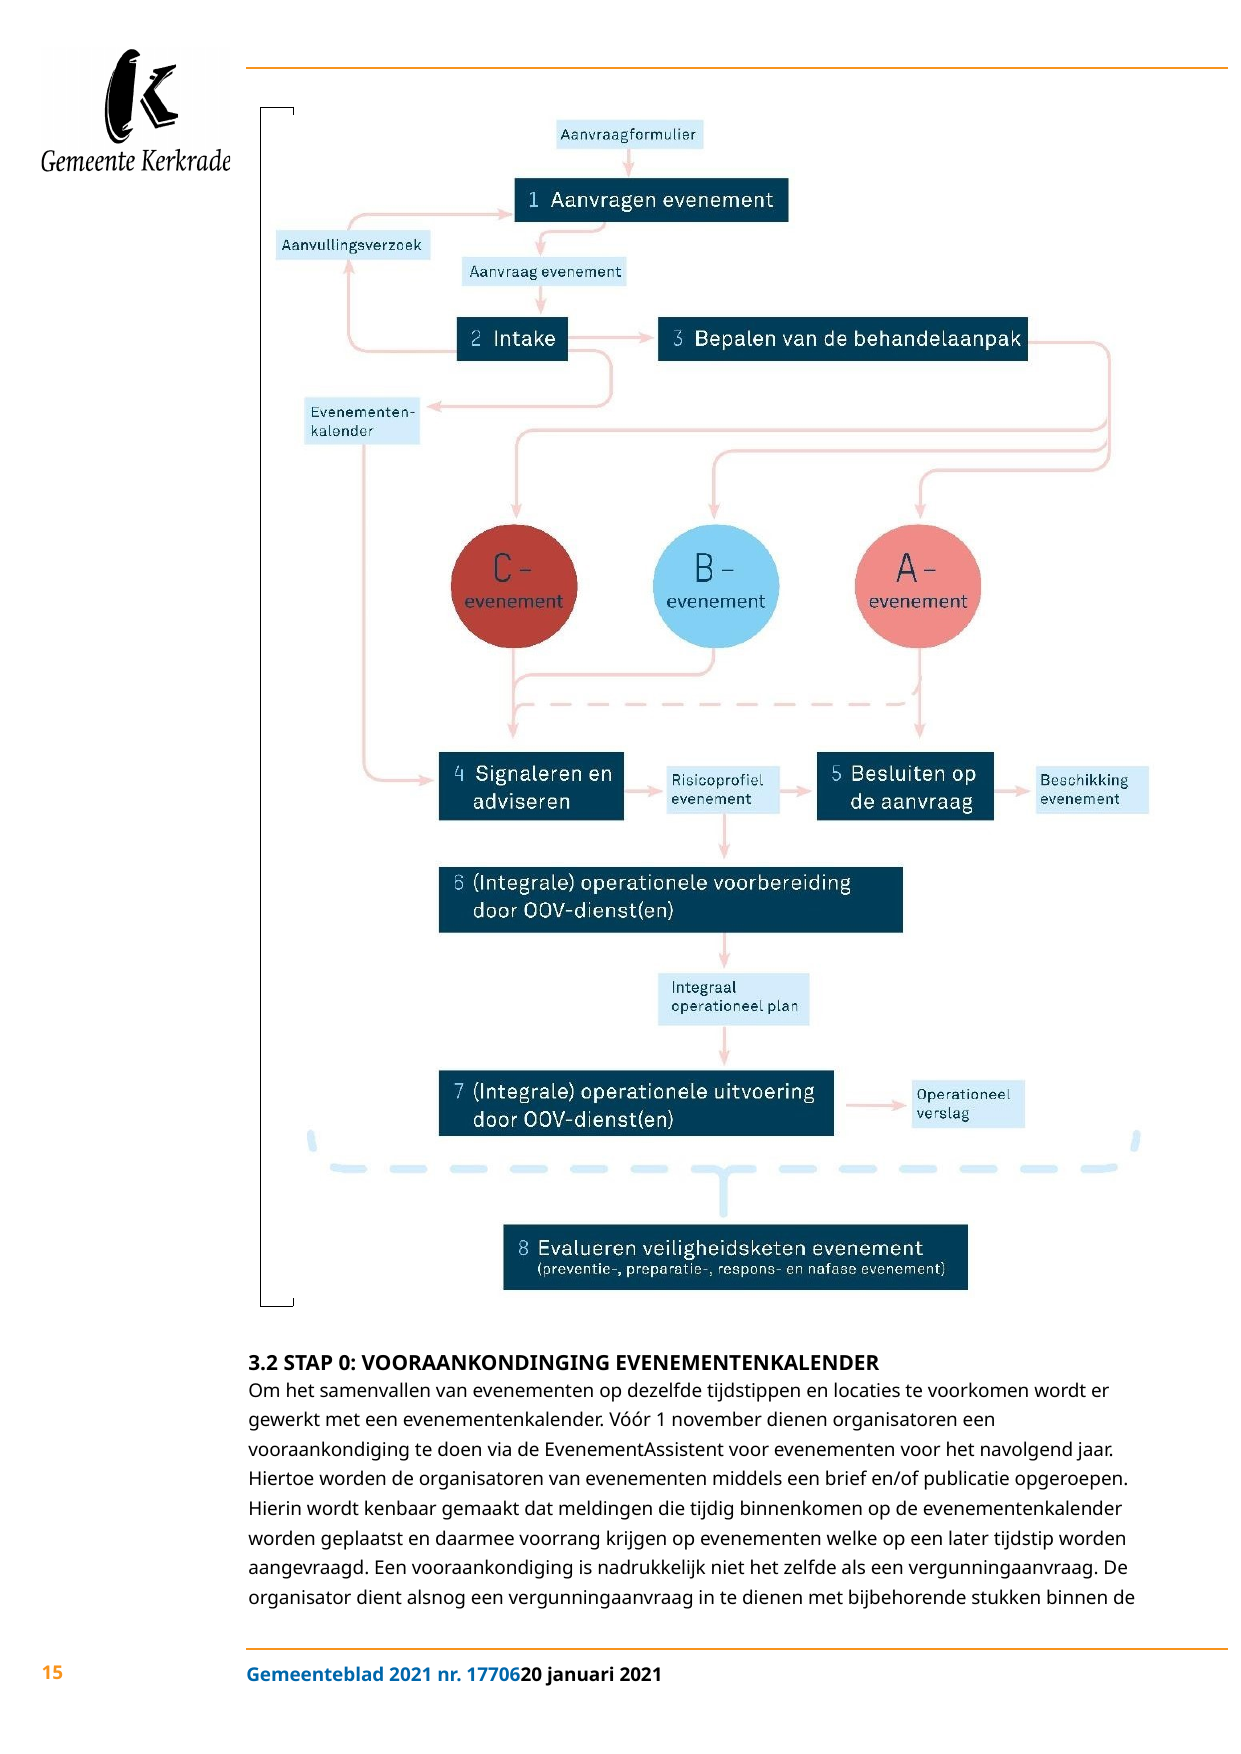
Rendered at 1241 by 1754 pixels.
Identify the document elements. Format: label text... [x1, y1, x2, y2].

text Om het samenvallen van evenementen op dezelfde tijdstippen en locaties te voorkomen wordt er gewerkt met een evenementenkalender. Vóór 1 november dienen organisatoren een vooraankondiging te doen via de EvenementAssistent voor evenementen voor het navolgend jaar. Hiertoe worden de organisatoren van evenementen middels een brief en/of publicatie opgeroepen. Hierin wordt kenbaar gemaakt dat meldingen die tijdig binnenkomen op de evenementenkalender worden geplaatst en daarmee voorrang krijgen op evenementen welke op een later tijdstip worden aangevraagd. Een vooraankondiging is nadrukkelijk niet het zelfde als een vergunningaanvraag. De organisator dient alsnog een vergunningaanvraag in te dienen met bijbehorende stukken binnen de [248, 1377, 1152, 1610]
picture [41, 47, 231, 172]
text 3.2 STAP 0: VOORAANKONDINGING EVENEMENTENKALENDER [248, 1348, 1152, 1377]
picture [268, 115, 1155, 1298]
